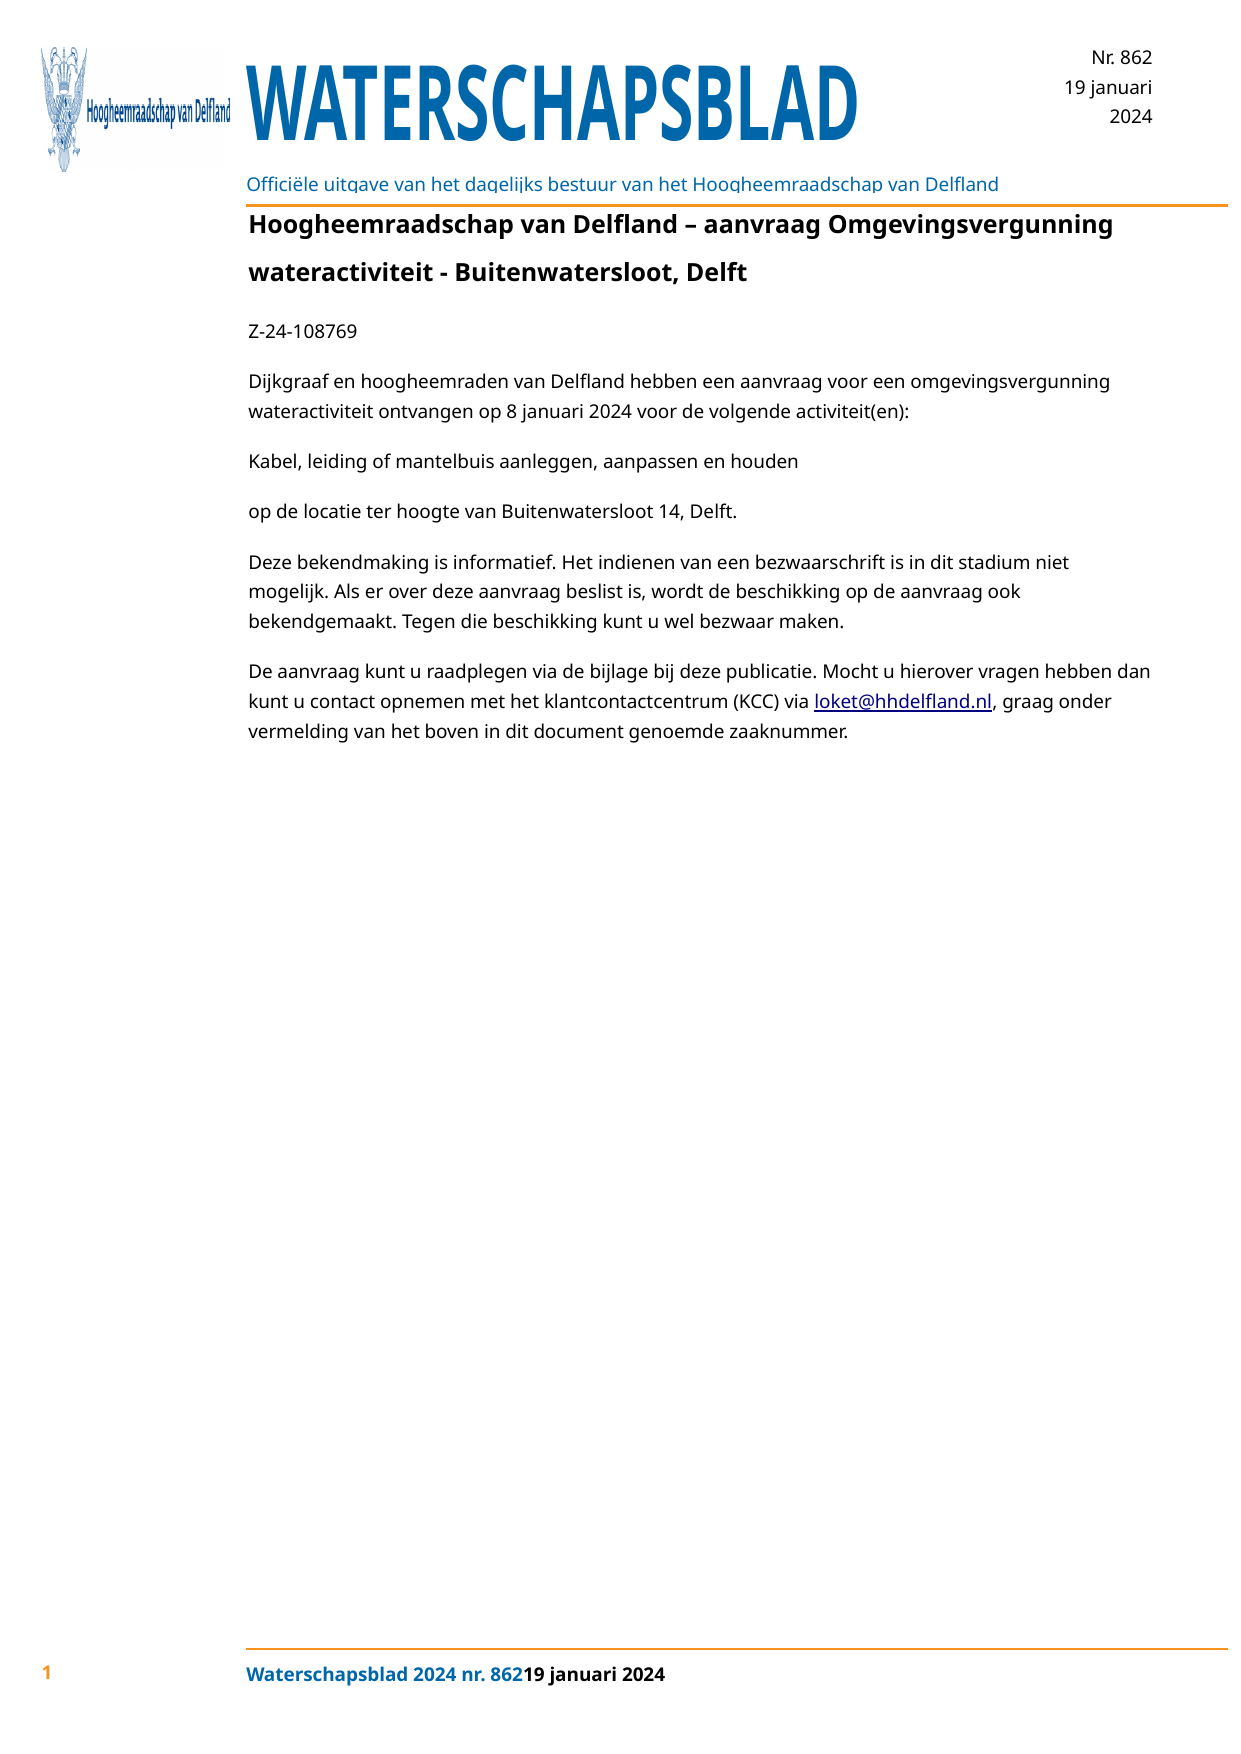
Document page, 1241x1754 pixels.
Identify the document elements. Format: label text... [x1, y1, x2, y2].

text Hoogheemraadschap van Delfland – aanvraag Omgevingsvergunning wateractiviteit - Buitenwatersloot, Delft [248, 207, 1152, 288]
text De aanvraag kunt u raadplegen via de bijlage bij deze publicatie. Mocht u hierover vragen hebben dan kunt u contact opnemen met het klantcontactcentrum (KCC) via loket@hhdelfland.nl, graag onder vermelding van het boven in dit document genoemde zaaknummer. [248, 659, 1152, 744]
text Kabel, leiding of mantelbuis aanleggen, aanpassen en houden [248, 448, 1152, 474]
picture [41, 47, 231, 172]
text Dijkgraaf en hoogheemraden van Delfland hebben een aanvraag voor een omgevingsvergunning wateractiviteit ontvangen op 8 januari 2024 voor de volgende activiteit(en): [248, 368, 1152, 424]
text Deze bekendmaking is informatief. Het indienen van een bezwaarschrift is in dit stadium niet mogelijk. Als er over deze aanvraag beslist is, wordt de beschikking op de aanvraag ook bekendgemaakt. Tegen die beschikking kunt u wel bezwaar maken. [248, 549, 1152, 634]
text op de locatie ter hoogte van Buitenwatersloot 14, Delft. [248, 499, 1152, 524]
text Z-24-108769 [248, 318, 1152, 344]
